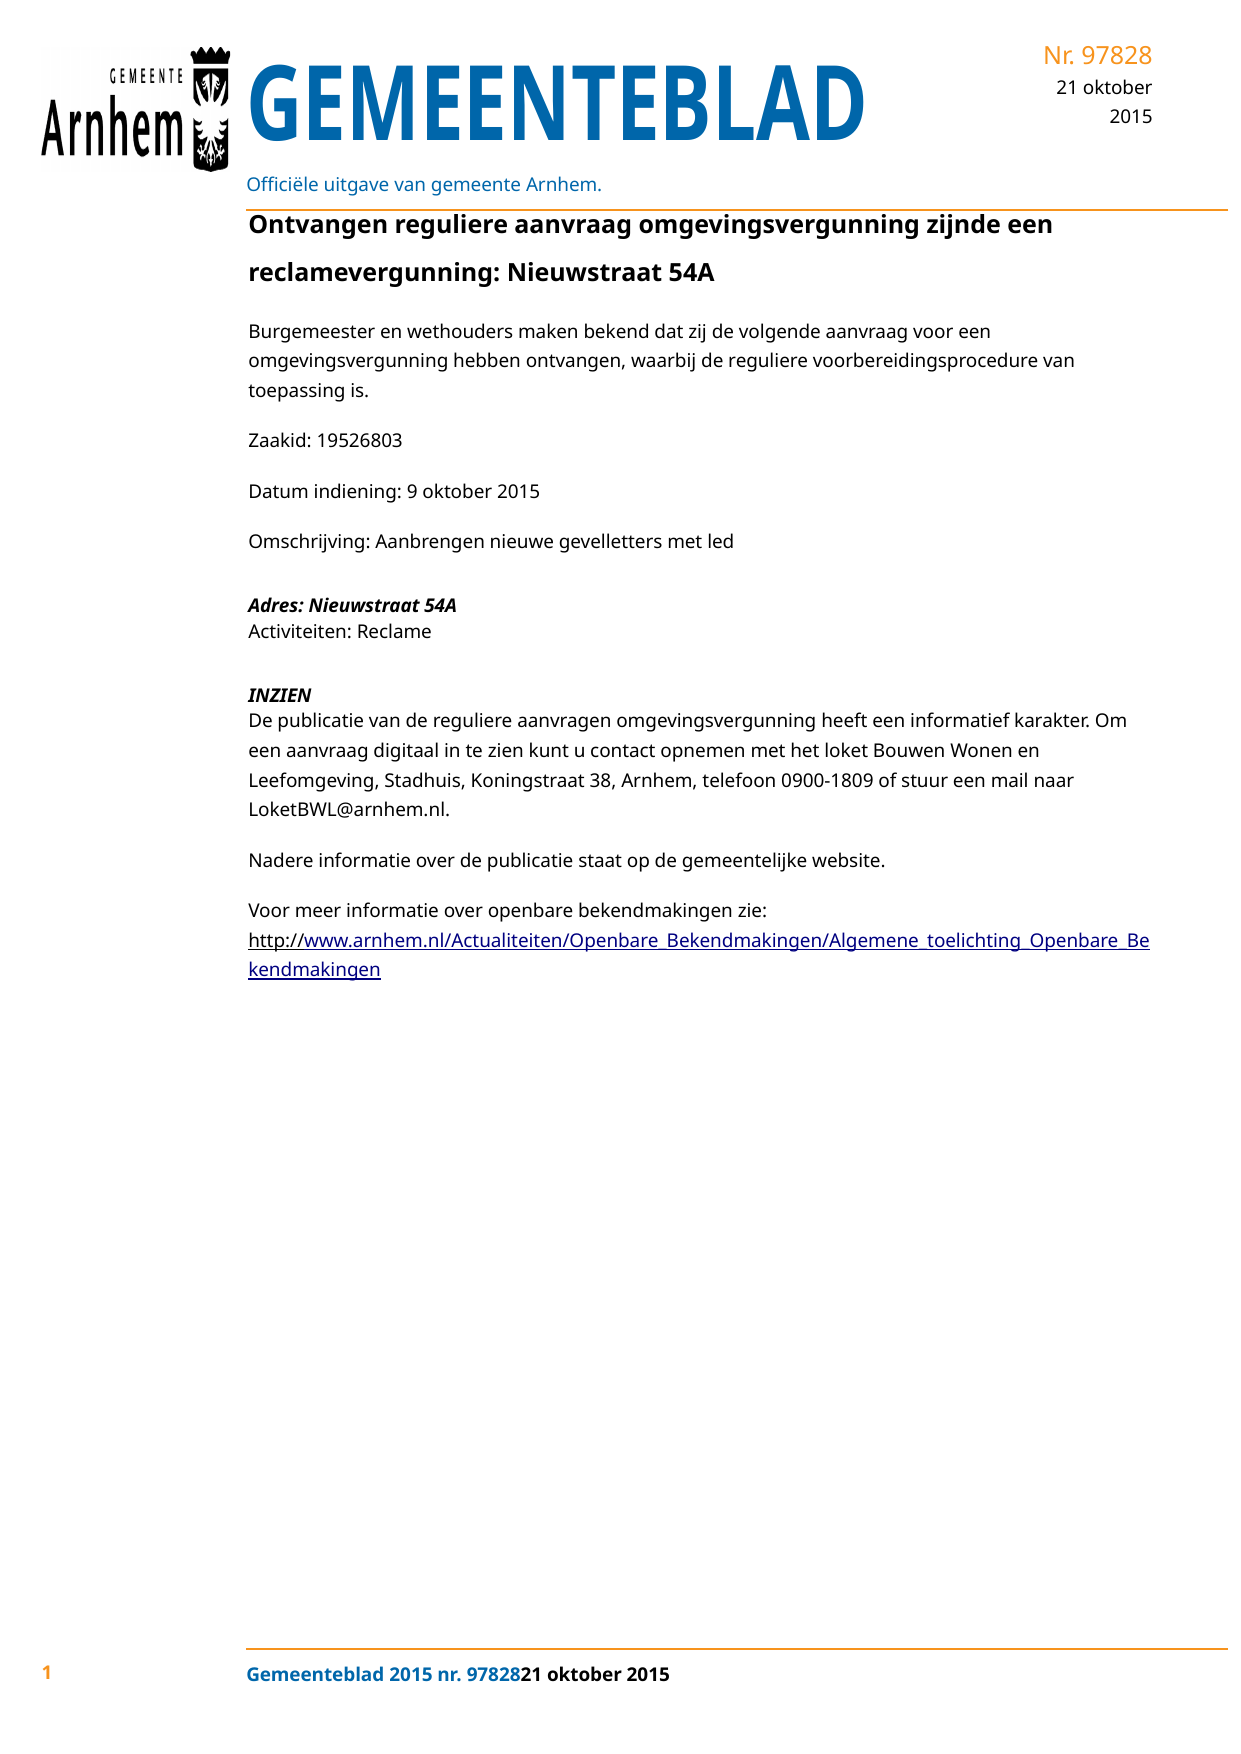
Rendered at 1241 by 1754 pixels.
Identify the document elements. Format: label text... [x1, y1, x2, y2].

text Adres: Nieuwstraat 54A [248, 592, 1152, 618]
text Datum indiening: 9 oktober 2015 [248, 478, 1152, 504]
picture [41, 47, 231, 172]
text Ontvangen reguliere aanvraag omgevingsvergunning zijnde een reclamevergunning: Nieuwstraat 54A [248, 211, 1152, 288]
text Omschrijving: Aanbrengen nieuwe gevelletters met led [248, 528, 1152, 554]
text Zaakid: 19526803 [248, 427, 1152, 453]
text INZIEN [248, 682, 1152, 708]
text Activiteiten: Reclame [248, 618, 1152, 644]
text Nadere informatie over de publicatie staat op de gemeentelijke website. [248, 847, 1152, 873]
text De publicatie van de reguliere aanvragen omgevingsvergunning heeft een informatief karakter. Om een aanvraag digitaal in te zien kunt u contact opnemen met het loket Bouwen Wonen en Leefomgeving, Stadhuis, Koningstraat 38, Arnhem, telefoon 0900-1809 of stuur een mail naar LoketBWL@arnhem.nl. [248, 708, 1152, 822]
text Voor meer informatie over openbare bekendmakingen zie: http://www.arnhem.nl/Actualiteiten/Openbare_Bekendmakingen/Algemene_toelichting_Openbare_Bekendmakingen [248, 897, 1152, 982]
text Burgemeester en wethouders maken bekend dat zij de volgende aanvraag voor een omgevingsvergunning hebben ontvangen, waarbij de reguliere voorbereidingsprocedure van toepassing is. [248, 318, 1152, 403]
